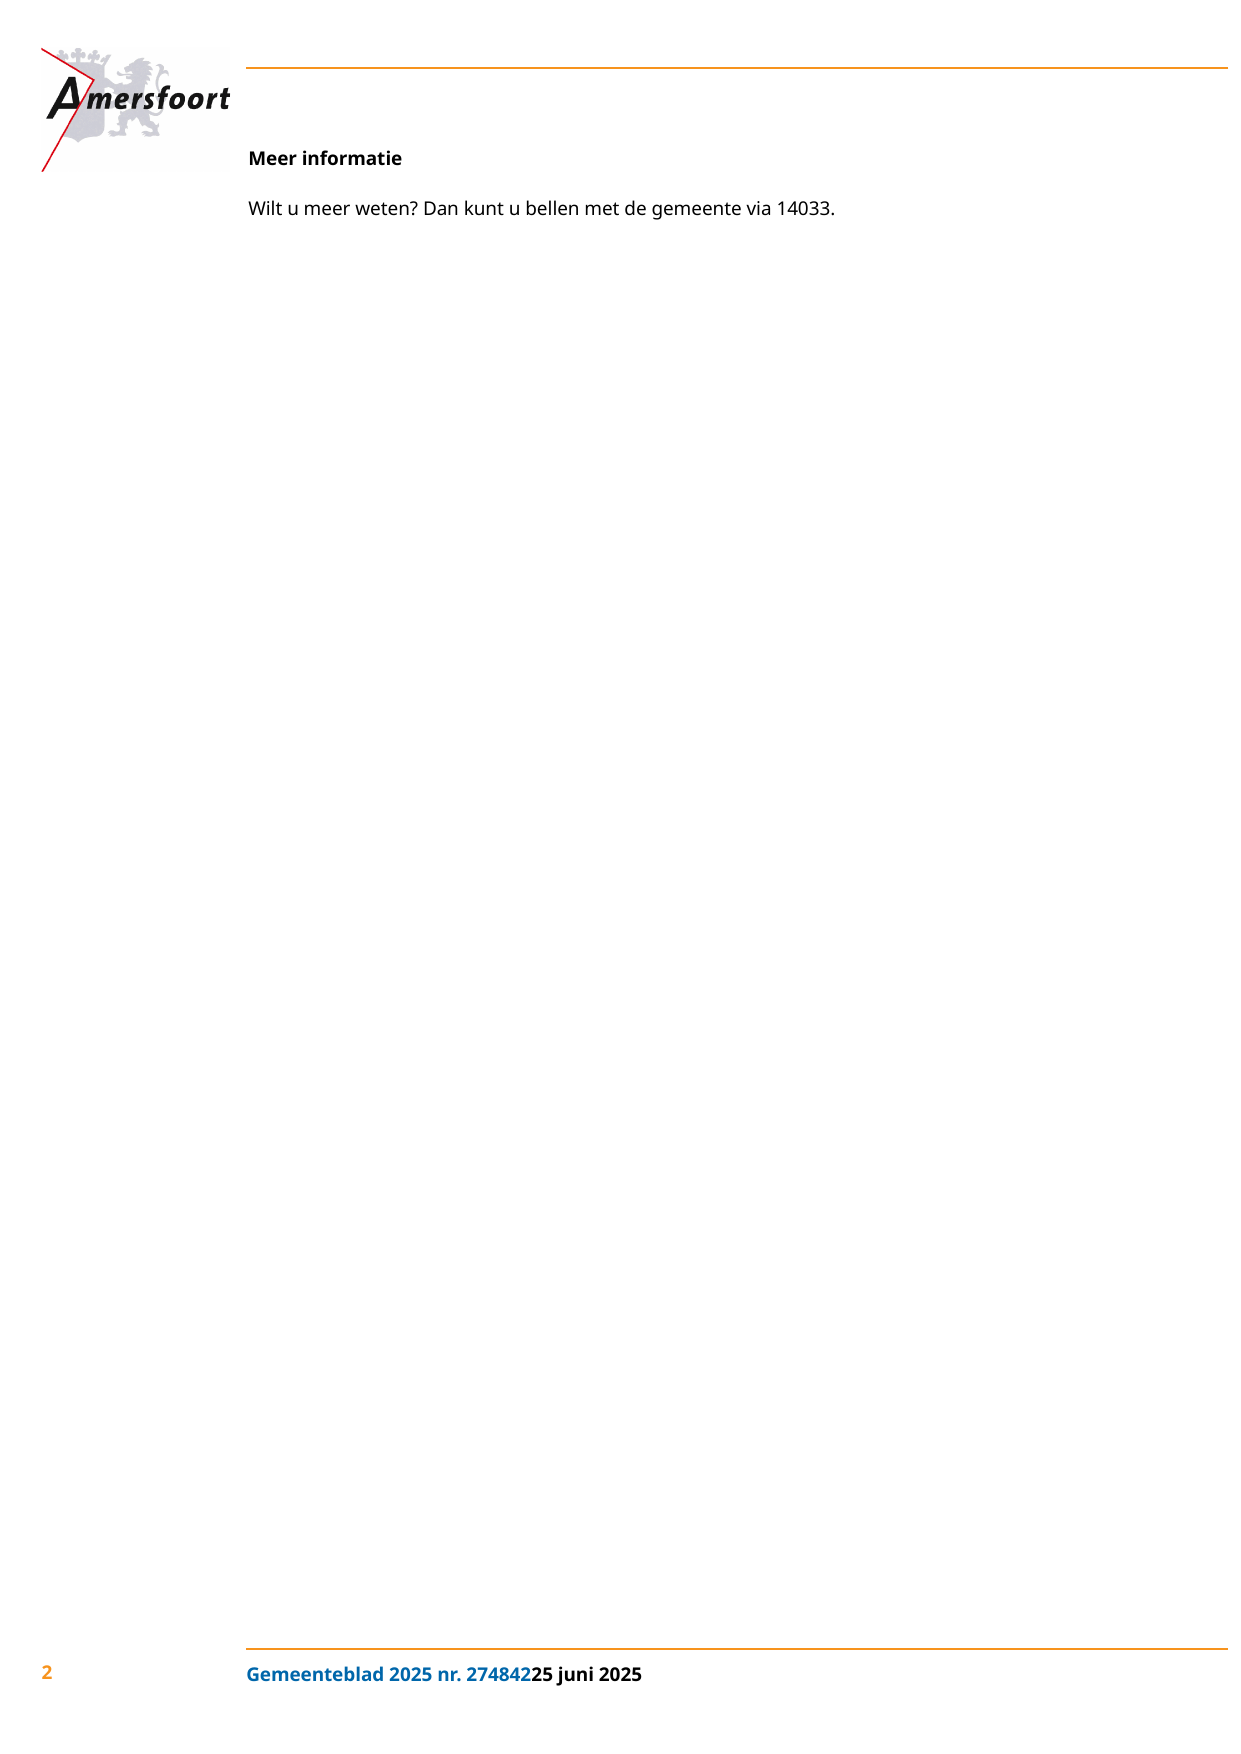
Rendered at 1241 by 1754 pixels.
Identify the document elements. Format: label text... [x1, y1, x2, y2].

text Meer informatie [248, 145, 1152, 171]
picture [41, 47, 231, 172]
text Wilt u meer weten? Dan kunt u bellen met de gemeente via 14033. [248, 196, 1152, 221]
